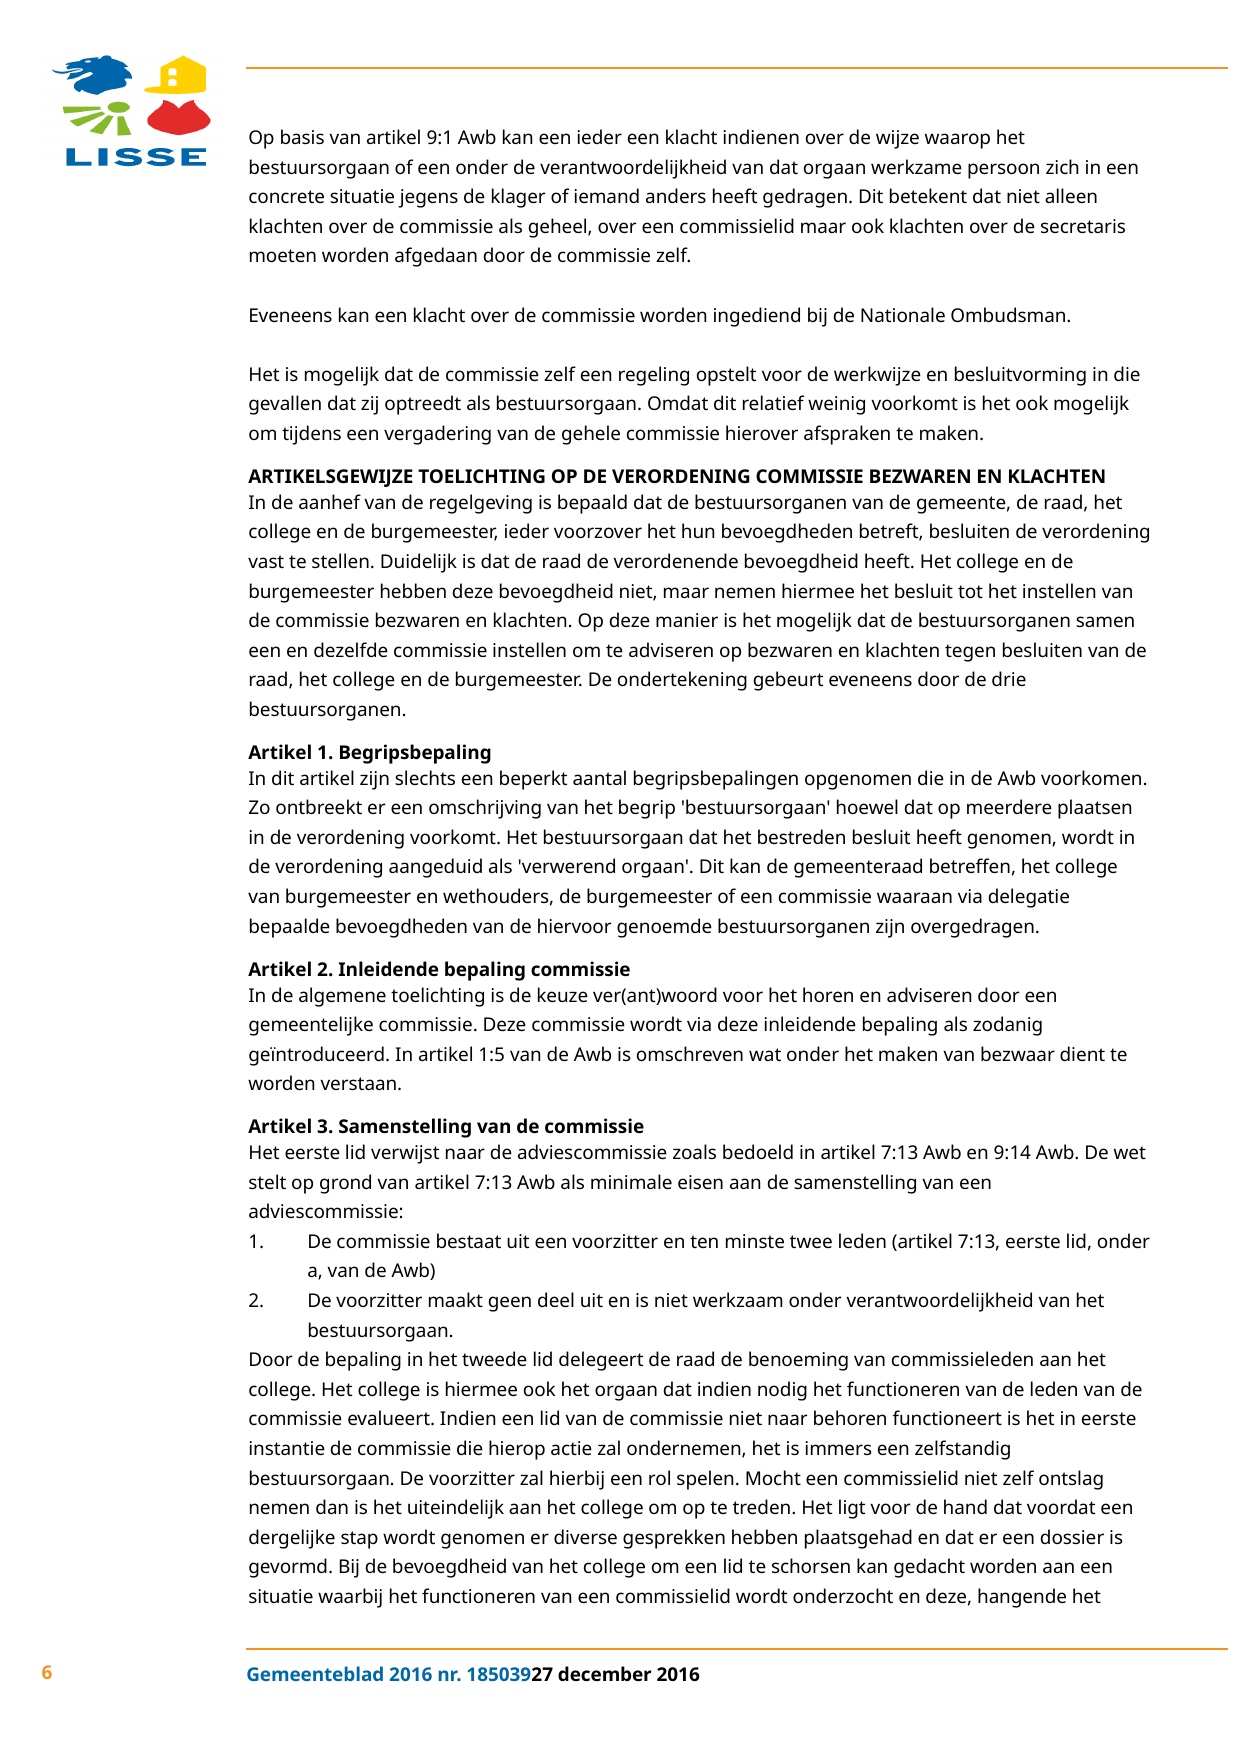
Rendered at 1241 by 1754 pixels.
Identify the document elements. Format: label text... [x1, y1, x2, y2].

text Door de bepaling in het tweede lid delegeert de raad de benoeming van commissieleden aan het college. Het college is hiermee ook het orgaan dat indien nodig het functioneren van de leden van de commissie evalueert. Indien een lid van de commissie niet naar behoren functioneert is het in eerste instantie de commissie die hierop actie zal ondernemen, het is immers een zelfstandig bestuursorgaan. De voorzitter zal hierbij een rol spelen. Mocht een commissielid niet zelf ontslag nemen dan is het uiteindelijk aan het college om op te treden. Het ligt voor de hand dat voordat een dergelijke stap wordt genomen er diverse gesprekken hebben plaatsgehad en dat er een dossier is gevormd. Bij de bevoegdheid van het college om een lid te schorsen kan gedacht worden aan een situatie waarbij het functioneren van een commissielid wordt onderzocht en deze, hangende het [248, 1346, 1152, 1609]
list De commissie bestaat uit een voorzitter en ten minste twee leden (artikel 7:13, eerste lid, onder a, van de Awb) [248, 1228, 1152, 1283]
text In dit artikel zijn slechts een beperkt aantal begripsbepalingen opgenomen die in de Awb voorkomen. Zo ontbreekt er een omschrijving van het begrip 'bestuursorgaan' hoewel dat op meerdere plaatsen in de verordening voorkomt. Het bestuursorgaan dat het bestreden besluit heeft genomen, wordt in de verordening aangeduid als 'verwerend orgaan'. Dit kan de gemeenteraad betreffen, het college van burgemeester en wethouders, de burgemeester of een commissie waaraan via delegatie bepaalde bevoegdheden van de hiervoor genoemde bestuursorganen zijn overgedragen. [248, 765, 1152, 939]
text Artikel 3. Samenstelling van de commissie [248, 1114, 1152, 1139]
text Op basis van artikel 9:1 Awb kan een ieder een klacht indienen over de wijze waarop het bestuursorgaan of een onder de verantwoordelijkheid van dat orgaan werkzame persoon zich in een concrete situatie jegens de klager of iemand anders heeft gedragen. Dit betekent dat niet alleen klachten over de commissie als geheel, over een commissielid maar ook klachten over de secretaris moeten worden afgedaan door de commissie zelf. [248, 124, 1152, 268]
text Artikel 2. Inleidende bepaling commissie [248, 956, 1152, 982]
list De voorzitter maakt geen deel uit en is niet werkzaam onder verantwoordelijkheid van het bestuursorgaan. [248, 1287, 1152, 1343]
text Artikel 1. Begripsbepaling [248, 739, 1152, 765]
text Het eerste lid verwijst naar de adviescommissie zoals bedoeld in artikel 7:13 Awb en 9:14 Awb. De wet stelt op grond van artikel 7:13 Awb als minimale eisen aan de samenstelling van een adviescommissie: [248, 1139, 1152, 1224]
text In de algemene toelichting is de keuze ver(ant)woord voor het horen en adviseren door een gemeentelijke commissie. Deze commissie wordt via deze inleidende bepaling als zodanig geïntroduceerd. In artikel 1:5 van de Awb is omschreven wat onder het maken van bezwaar dient te worden verstaan. [248, 982, 1152, 1096]
text Eveneens kan een klacht over de commissie worden ingediend bij de Nationale Ombudsman. [248, 302, 1152, 328]
text ARTIKELSGEWIJZE TOELICHTING OP DE VERORDENING COMMISSIE BEZWAREN EN KLACHTEN [248, 463, 1152, 489]
text Het is mogelijk dat de commissie zelf een regeling opstelt voor de werkwijze en besluitvorming in die gevallen dat zij optreedt als bestuursorgaan. Omdat dit relatief weinig voorkomt is het ook mogelijk om tijdens een vergadering van de gehele commissie hierover afspraken te maken. [248, 361, 1152, 446]
picture [41, 47, 231, 172]
text In de aanhef van de regelgeving is bepaald dat de bestuursorganen van de gemeente, de raad, het college en de burgemeester, ieder voorzover het hun bevoegdheden betreft, besluiten de verordening vast te stellen. Duidelijk is dat de raad de verordenende bevoegdheid heeft. Het college en de burgemeester hebben deze bevoegdheid niet, maar nemen hiermee het besluit tot het instellen van de commissie bezwaren en klachten. Op deze manier is het mogelijk dat de bestuursorganen samen een en dezelfde commissie instellen om te adviseren op bezwaren en klachten tegen besluiten van de raad, het college en de burgemeester. De ondertekening gebeurt eveneens door de drie bestuursorganen. [248, 489, 1152, 722]
